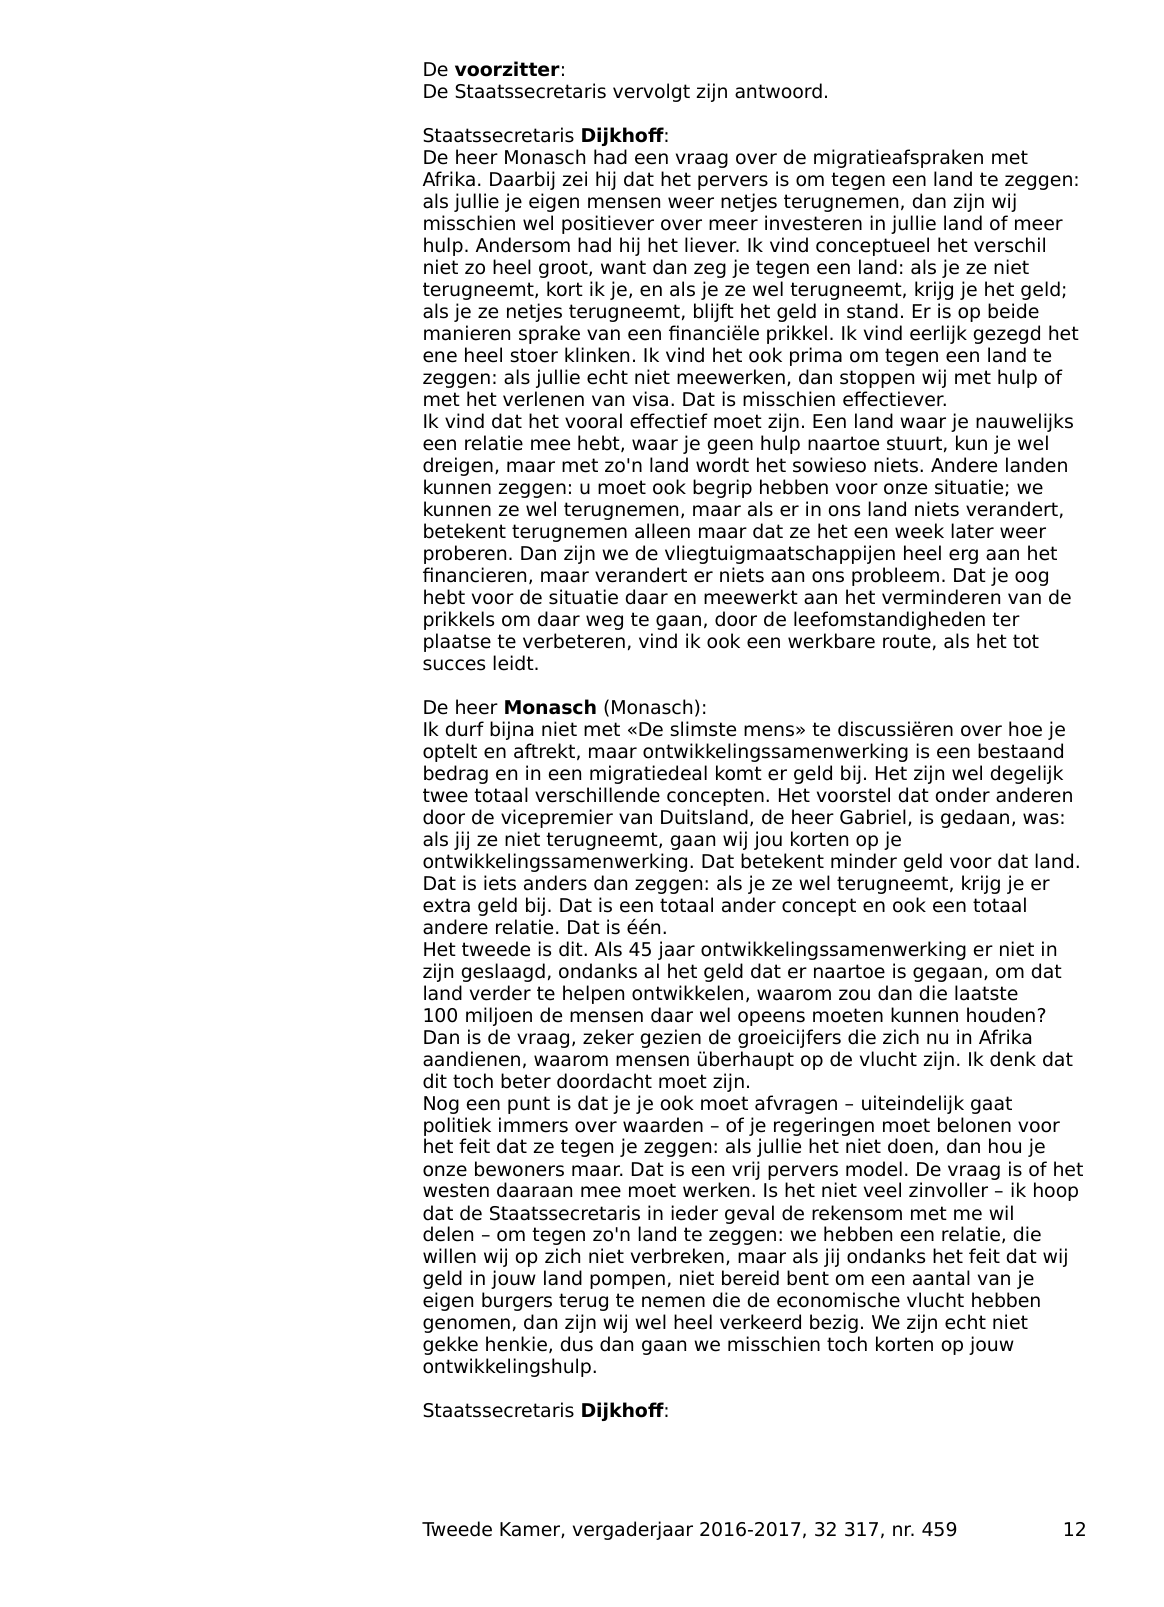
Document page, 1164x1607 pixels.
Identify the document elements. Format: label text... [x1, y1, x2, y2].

text De heer Monasch had een vraag over de migratieafspraken met Afrika. Daarbij zei hij dat het pervers is om tegen een land te zeggen: als jullie je eigen mensen weer netjes terugnemen, dan zijn wij misschien wel positiever over meer investeren in jullie land of meer hulp. Andersom had hij het liever. Ik vind conceptueel het verschil niet zo heel groot, want dan zeg je tegen een land: als je ze niet terugneemt, kort ik je, en als je ze wel terugneemt, krijg je het geld; als je ze netjes terugneemt, blijft het geld in stand. Er is op beide manieren sprake van een financiële prikkel. Ik vind eerlijk gezegd het ene heel stoer klinken. Ik vind het ook prima om tegen een land te zeggen: als jullie echt niet meewerken, dan stoppen wij met hulp of met het verlenen van visa. Dat is misschien effectiever. [422, 147, 1087, 411]
text De Staatssecretaris vervolgt zijn antwoord. [422, 81, 1087, 103]
text Nog een punt is dat je je ook moet afvragen – uiteindelijk gaat politiek immers over waarden – of je regeringen moet belonen voor het feit dat ze tegen je zeggen: als jullie het niet doen, dan hou je onze bewoners maar. Dat is een vrij pervers model. De vraag is of het westen daaraan mee moet werken. Is het niet veel zinvoller – ik hoop dat de Staatssecretaris in ieder geval de rekensom met me wil delen – om tegen zo'n land te zeggen: we hebben een relatie, die willen wij op zich niet verbreken, maar als jij ondanks het feit dat wij geld in jouw land pompen, niet bereid bent om een aantal van je eigen burgers terug te nemen die de economische vlucht hebben genomen, dan zijn wij wel heel verkeerd bezig. We zijn echt niet gekke henkie, dus dan gaan we misschien toch korten op jouw ontwikkelingshulp. [422, 1092, 1087, 1378]
text Ik vind dat het vooral effectief moet zijn. Een land waar je nauwelijks een relatie mee hebt, waar je geen hulp naartoe stuurt, kun je wel dreigen, maar met zo'n land wordt het sowieso niets. Andere landen kunnen zeggen: u moet ook begrip hebben voor onze situatie; we kunnen ze wel terugnemen, maar als er in ons land niets verandert, betekent terugnemen alleen maar dat ze het een week later weer proberen. Dan zijn we de vliegtuigmaatschappijen heel erg aan het financieren, maar verandert er niets aan ons probleem. Dat je oog hebt voor de situatie daar en meewerkt aan het verminderen van de prikkels om daar weg te gaan, door de leefomstandigheden ter plaatse te verbeteren, vind ik ook een werkbare route, als het tot succes leidt. [422, 411, 1087, 675]
text Het tweede is dit. Als 45 jaar ontwikkelingssamenwerking er niet in zijn geslaagd, ondanks al het geld dat er naartoe is gegaan, om dat land verder te helpen ontwikkelen, waarom zou dan die laatste 100 miljoen de mensen daar wel opeens moeten kunnen houden? Dan is de vraag, zeker gezien de groeicijfers die zich nu in Afrika aandienen, waarom mensen überhaupt op de vlucht zijn. Ik denk dat dit toch beter doordacht moet zijn. [422, 939, 1087, 1092]
text De voorzitter: [422, 59, 1087, 81]
text Staatssecretaris Dijkhoff: [422, 1400, 1087, 1422]
text De heer Monasch (Monasch): [422, 697, 1087, 719]
text Staatssecretaris Dijkhoff: [422, 125, 1087, 147]
text Ik durf bijna niet met «De slimste mens» te discussiëren over hoe je optelt en aftrekt, maar ontwikkelingssamenwerking is een bestaand bedrag en in een migratiedeal komt er geld bij. Het zijn wel degelijk twee totaal verschillende concepten. Het voorstel dat onder anderen door de vicepremier van Duitsland, de heer Gabriel, is gedaan, was: als jij ze niet terugneemt, gaan wij jou korten op je ontwikkelingssamenwerking. Dat betekent minder geld voor dat land. Dat is iets anders dan zeggen: als je ze wel terugneemt, krijg je er extra geld bij. Dat is een totaal ander concept en ook een totaal andere relatie. Dat is één. [422, 719, 1087, 939]
